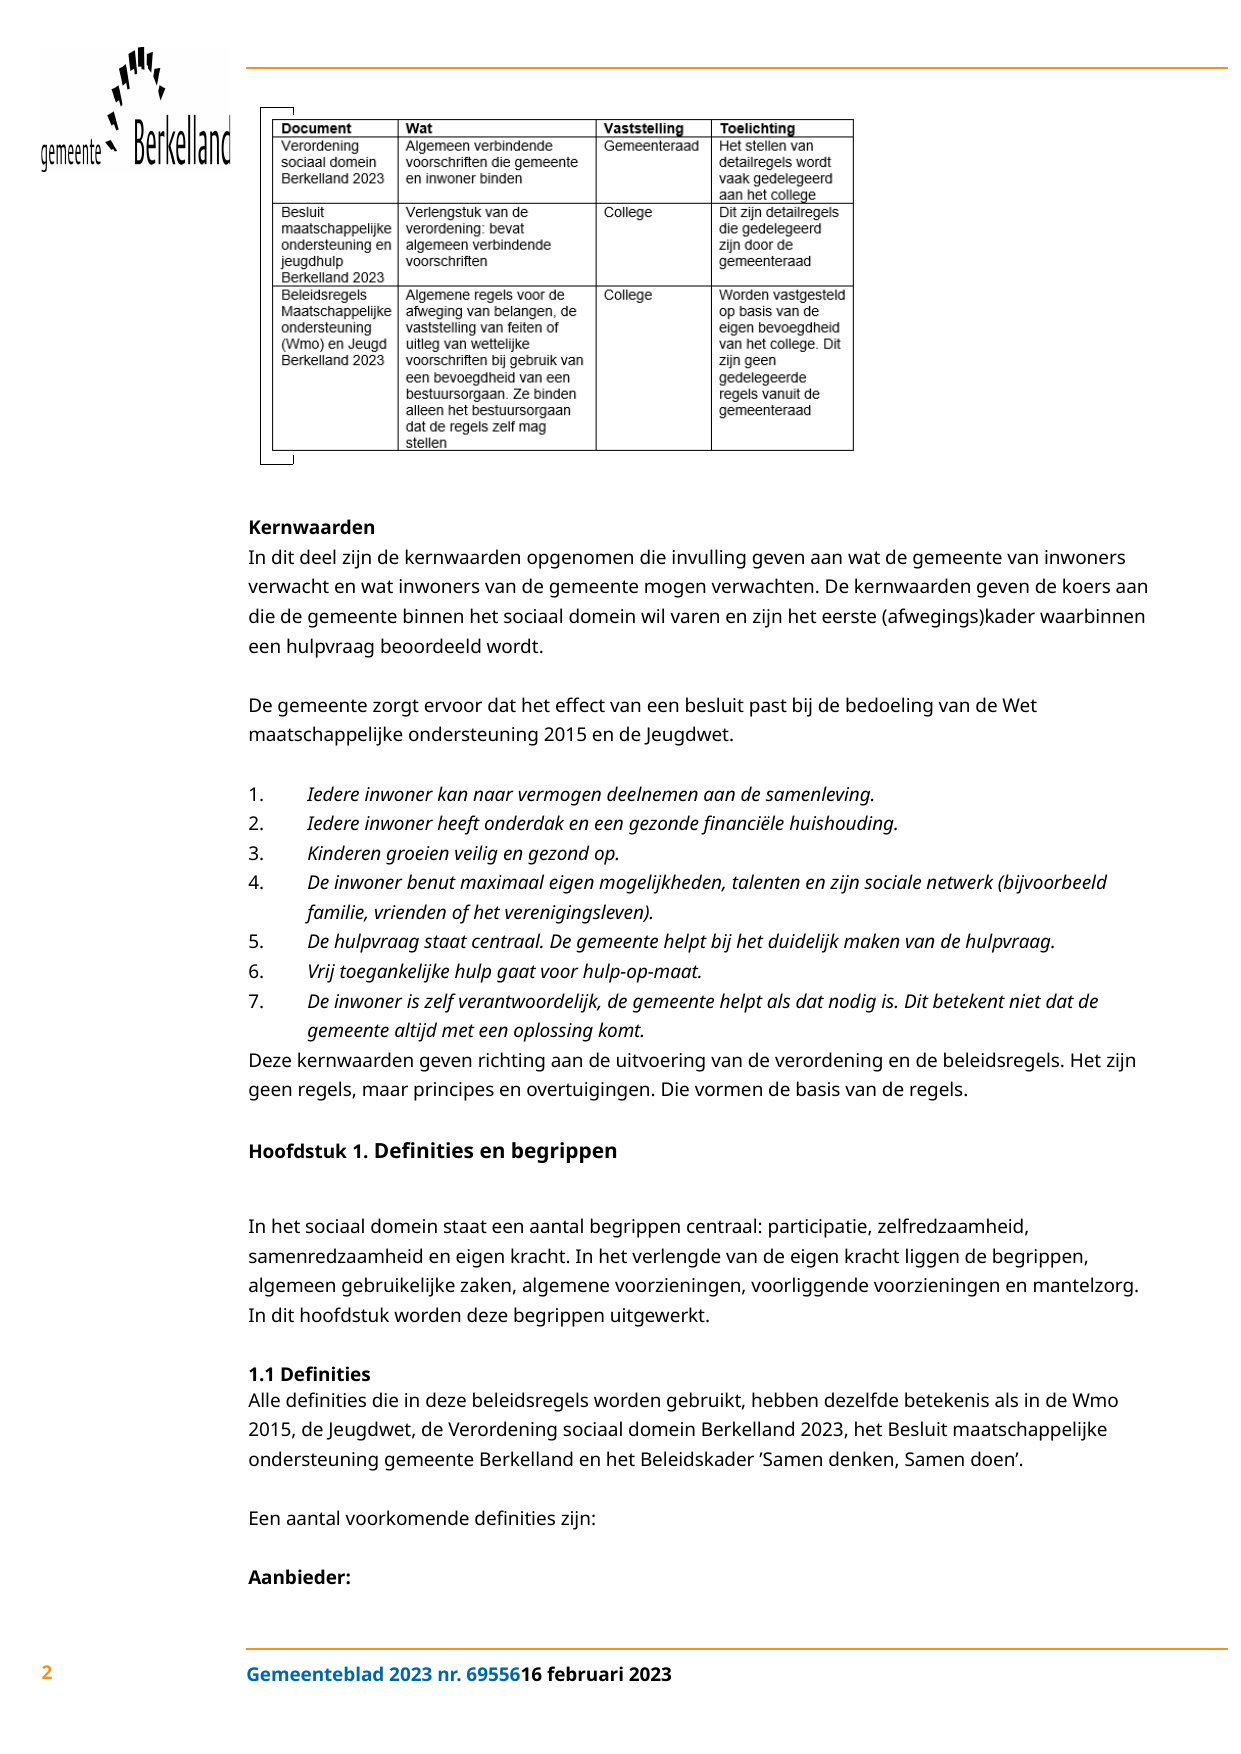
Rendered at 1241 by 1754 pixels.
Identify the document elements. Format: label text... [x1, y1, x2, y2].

list Iedere inwoner kan naar vermogen deelnemen aan de samenleving. [248, 781, 1152, 806]
text Alle definities die in deze beleidsregels worden gebruikt, hebben dezelfde betekenis als in de Wmo 2015, de Jeugdwet, de Verordening sociaal domein Berkelland 2023, het Besluit maatschappelijke ondersteuning gemeente Berkelland en het Beleidskader ’Samen denken, Samen doen’. [248, 1387, 1152, 1472]
list De inwoner benut maximaal eigen mogelijkheden, talenten en zijn sociale netwerk (bijvoorbeeld familie, vrienden of het verenigingsleven). [248, 869, 1152, 925]
text Een aantal voorkomende definities zijn: [248, 1505, 1152, 1531]
text 1.1 Definities [248, 1361, 1152, 1387]
picture [41, 47, 231, 172]
text De gemeente zorgt ervoor dat het effect van een besluit past bij de bedoeling van de Wet maatschappelijke ondersteuning 2015 en de Jeugdwet. [248, 692, 1152, 747]
text Aanbieder: [248, 1564, 1152, 1590]
text Deze kernwaarden geven richting aan de uitvoering van de verordening en de beleidsregels. Het zijn geen regels, maar principes en overtuigingen. Die vormen de basis van de regels. [248, 1047, 1152, 1102]
text In dit deel zijn de kernwaarden opgenomen die invulling geven aan wat de gemeente van inwoners verwacht en wat inwoners van de gemeente mogen verwachten. De kernwaarden geven de koers aan die de gemeente binnen het sociaal domein wil varen en zijn het eerste (afwegings)kader waarbinnen een hulpvraag beoordeeld wordt. [248, 544, 1152, 658]
list Vrij toegankelijke hulp gaat voor hulp-op-maat. [248, 958, 1152, 984]
text Hoofdstuk 1. Definities en begrippen [248, 1136, 1152, 1164]
list De inwoner is zelf verantwoordelijk, de gemeente helpt als dat nodig is. Dit betekent niet dat de gemeente altijd met een oplossing komt. [248, 988, 1152, 1043]
picture [268, 115, 860, 455]
list Iedere inwoner heeft onderdak en een gezonde financiële huishouding. [248, 810, 1152, 836]
text Kernwaarden [248, 514, 1152, 540]
list De hulpvraag staat centraal. De gemeente helpt bij het duidelijk maken van de hulpvraag. [248, 929, 1152, 954]
list Kinderen groeien veilig en gezond op. [248, 840, 1152, 866]
text In het sociaal domein staat een aantal begrippen centraal: participatie, zelfredzaamheid, samenredzaamheid en eigen kracht. In het verlengde van de eigen kracht liggen de begrippen, algemeen gebruikelijke zaken, algemene voorzieningen, voorliggende voorzieningen en mantelzorg. In dit hoofdstuk worden deze begrippen uitgewerkt. [248, 1213, 1152, 1328]
